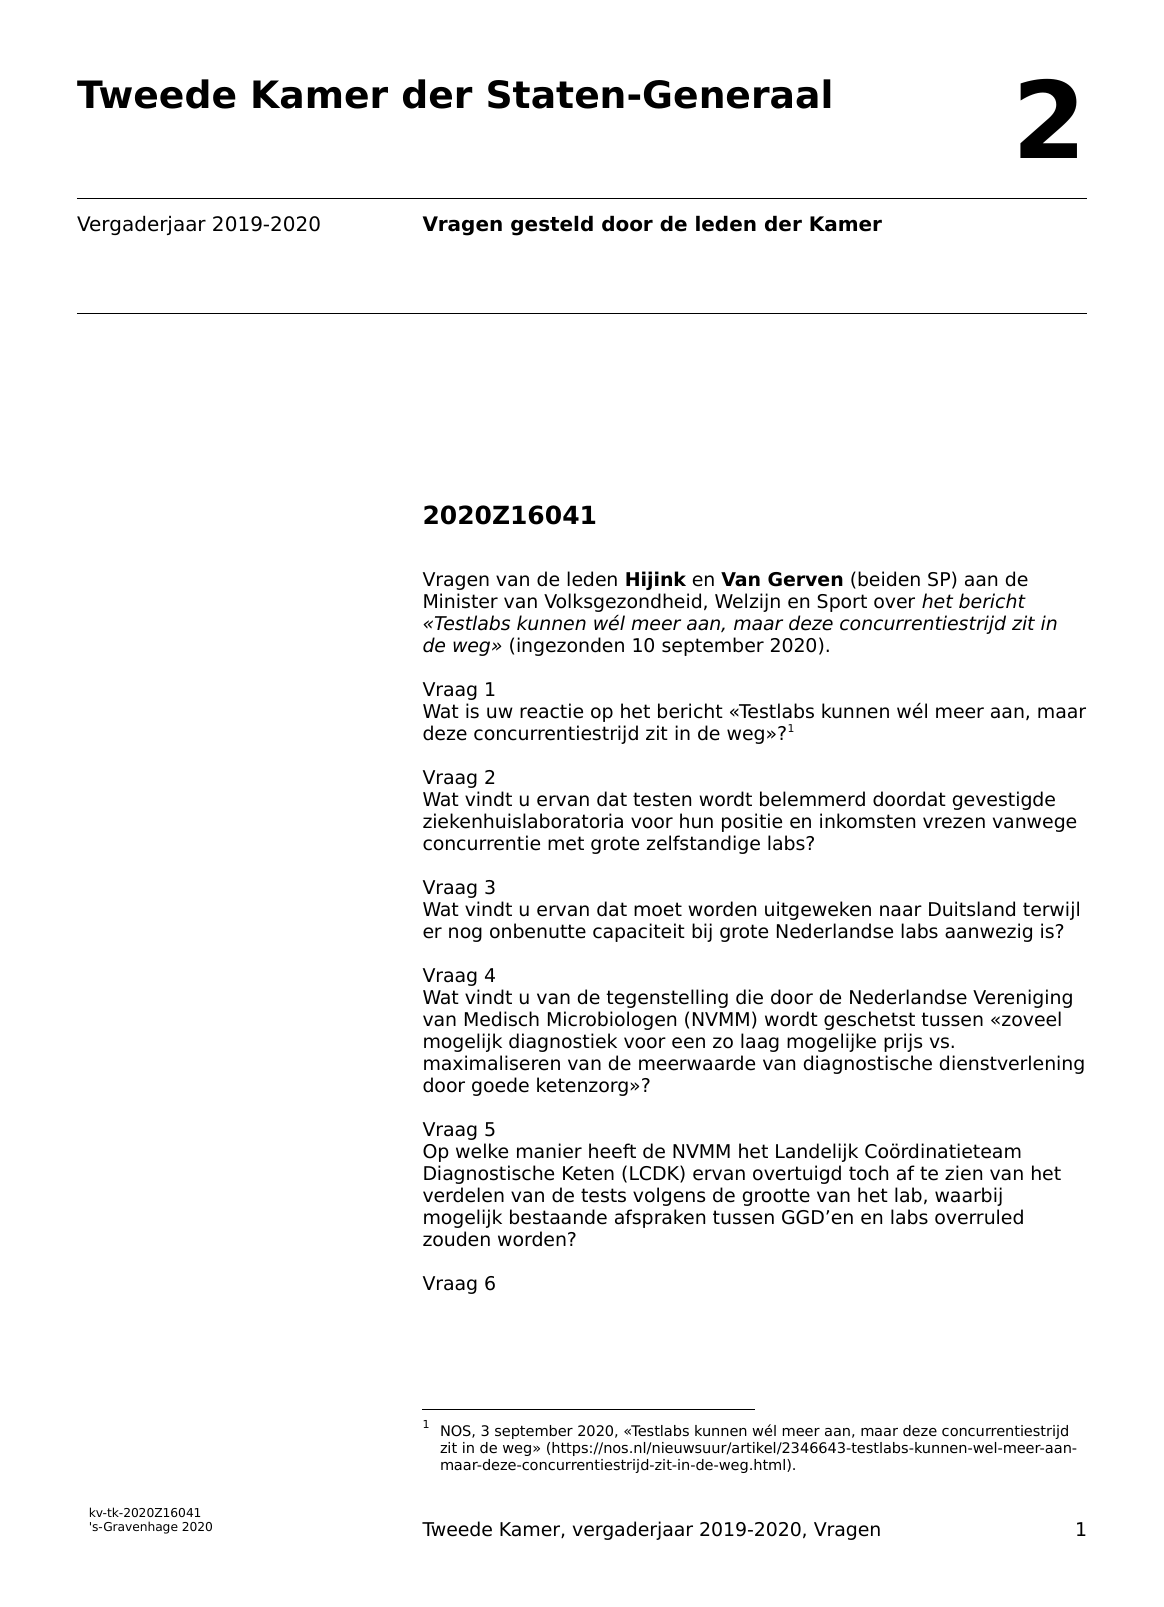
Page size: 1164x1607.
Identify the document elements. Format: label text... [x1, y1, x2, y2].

text kv-tk-2020Z16041 [88, 1506, 323, 1520]
text Vraag 6 [422, 1273, 1087, 1295]
text Wat vindt u ervan dat testen wordt belemmerd doordat gevestigde ziekenhuislaboratoria voor hun positie en inkomsten vrezen vanwege concurrentie met grote zelfstandige labs? [422, 789, 1087, 855]
text Vraag 4 [422, 965, 1087, 987]
text Vraag 1 [422, 679, 1087, 701]
table_header Tweede Kamer der Staten-Generaal [77, 59, 886, 198]
table_cell Vergaderjaar 2019-2020 [77, 199, 422, 313]
text Wat vindt u van de tegenstelling die door de Nederlandse Vereniging van Medisch Microbiologen (NVMM) wordt geschetst tussen «zoveel mogelijk diagnostiek voor een zo laag mogelijke prijs vs. maximaliseren van de meerwaarde van diagnostische dienstverlening door goede ketenzorg»? [422, 987, 1087, 1097]
text Vragen van de leden Hijink en Van Gerven (beiden SP) aan de Minister van Volksgezondheid, Welzijn en Sport over het bericht «Testlabs kunnen wél meer aan, maar deze concurrentiestrijd zit in de weg» (ingezonden 10 september 2020). [422, 569, 1087, 657]
text Op welke manier heeft de NVMM het Landelijk Coördinatieteam Diagnostische Keten (LCDK) ervan overtuigd toch af te zien van het verdelen van de tests volgens de grootte van het lab, waarbij mogelijk bestaande afspraken tussen GGD’en en labs overruled zouden worden? [422, 1141, 1087, 1251]
text NOS, 3 september 2020, «Testlabs kunnen wél meer aan, maar deze concurrentiestrijd zit in de weg» (https://nos.nl/nieuwsuur/artikel/2346643-testlabs-kunnen-wel-meer-aan-maar-deze-concurrentiestrijd-zit-in-de-weg.html). [422, 1418, 1087, 1474]
text Vraag 2 [422, 767, 1087, 789]
text Wat vindt u ervan dat moet worden uitgeweken naar Duitsland terwijl er nog onbenutte capaciteit bij grote Nederlandse labs aanwezig is? [422, 899, 1087, 943]
table_header 2 [886, 59, 1087, 198]
table_cell Vragen gesteld door de leden der Kamer [422, 199, 1087, 313]
text Vraag 3 [422, 877, 1087, 899]
text 2020Z16041 [422, 501, 1087, 531]
text 's-Gravenhage 2020 [88, 1520, 323, 1534]
text Vraag 5 [422, 1119, 1087, 1141]
text Wat is uw reactie op het bericht «Testlabs kunnen wél meer aan, maar deze concurrentiestrijd zit in de weg»? [422, 701, 1087, 745]
